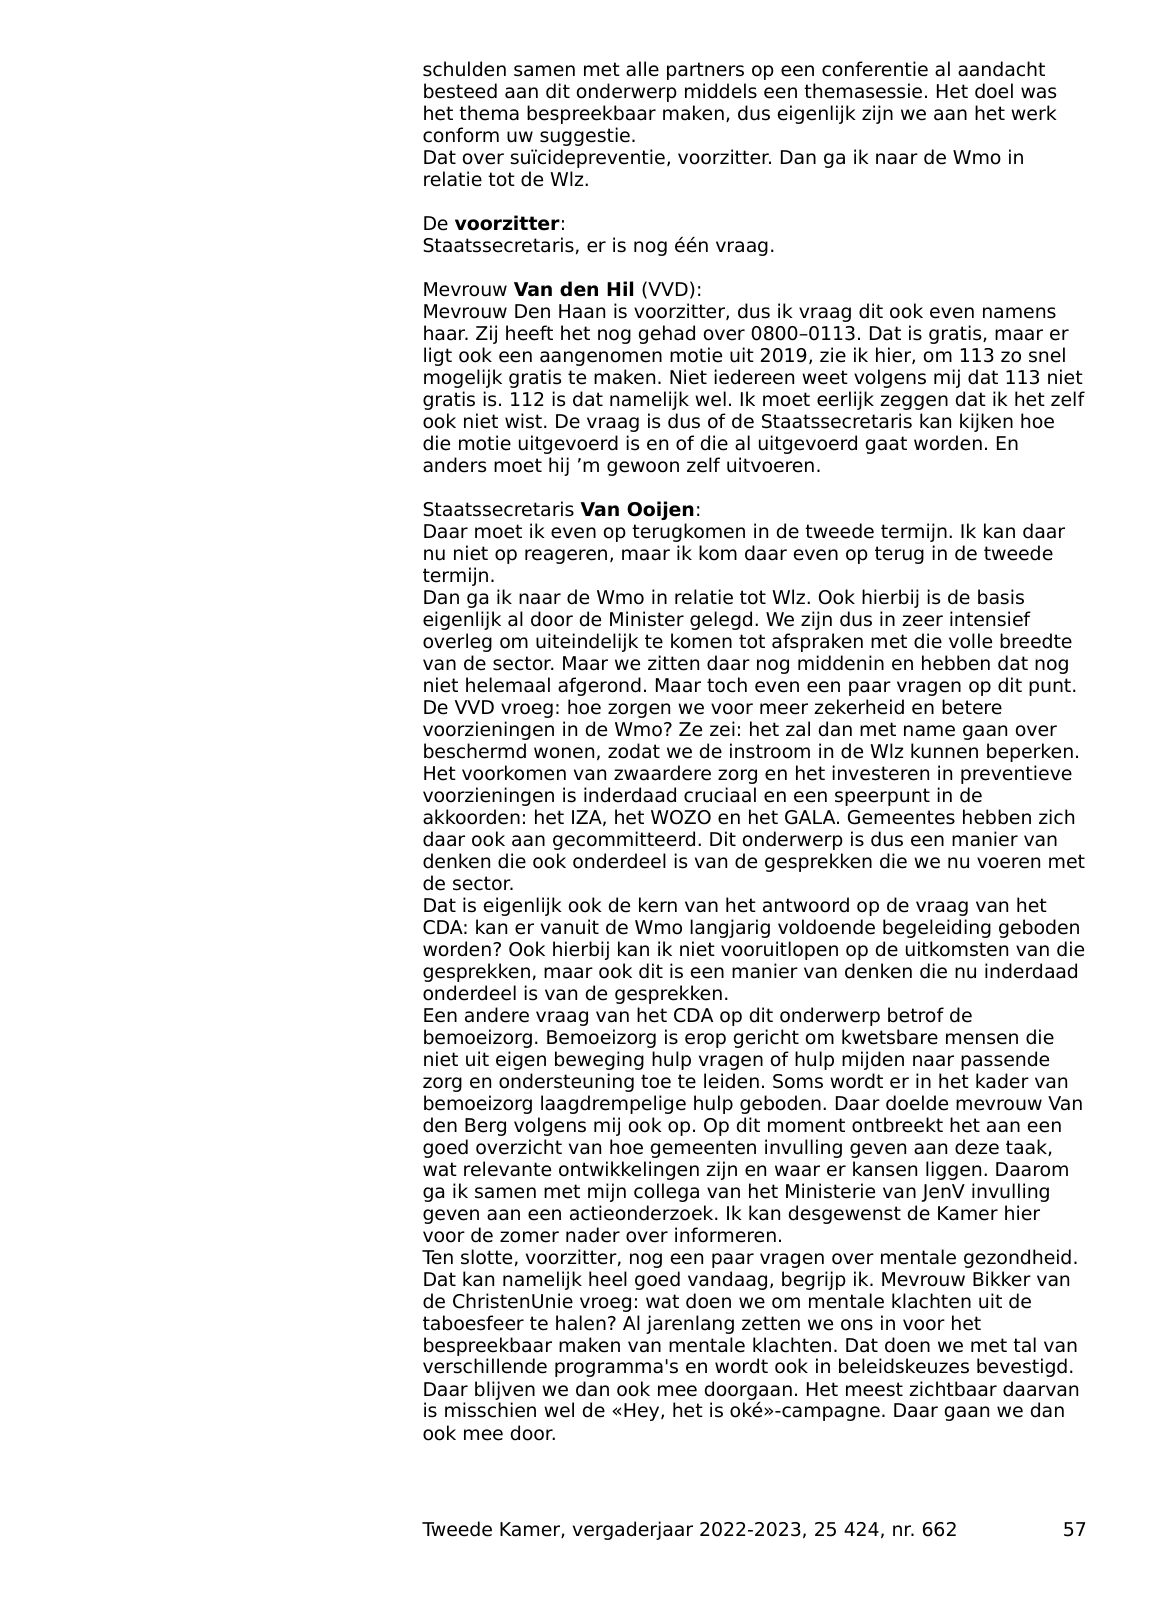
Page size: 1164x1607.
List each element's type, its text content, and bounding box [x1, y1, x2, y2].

text Mevrouw Van den Hil (VVD): [422, 279, 1087, 301]
text Mevrouw Den Haan is voorzitter, dus ik vraag dit ook even namens haar. Zij heeft het nog gehad over 0800–0113. Dat is gratis, maar er ligt ook een aangenomen motie uit 2019, zie ik hier, om 113 zo snel mogelijk gratis te maken. Niet iedereen weet volgens mij dat 113 niet gratis is. 112 is dat namelijk wel. Ik moet eerlijk zeggen dat ik het zelf ook niet wist. De vraag is dus of de Staatssecretaris kan kijken hoe die motie uitgevoerd is en of die al uitgevoerd gaat worden. En anders moet hij ’m gewoon zelf uitvoeren. [422, 301, 1087, 477]
text De voorzitter: [422, 213, 1087, 235]
text Staatssecretaris Van Ooijen: [422, 499, 1087, 521]
text Staatssecretaris, er is nog één vraag. [422, 235, 1087, 257]
text De VVD vroeg: hoe zorgen we voor meer zekerheid en betere voorzieningen in de Wmo? Ze zei: het zal dan met name gaan over beschermd wonen, zodat we de instroom in de Wlz kunnen beperken. Het voorkomen van zwaardere zorg en het investeren in preventieve voorzieningen is inderdaad cruciaal en een speerpunt in de akkoorden: het IZA, het WOZO en het GALA. Gemeentes hebben zich daar ook aan gecommitteerd. Dit onderwerp is dus een manier van denken die ook onderdeel is van de gesprekken die we nu voeren met de sector. [422, 697, 1087, 895]
text Dat over suïcidepreventie, voorzitter. Dan ga ik naar de Wmo in relatie tot de Wlz. [422, 147, 1087, 191]
text Daar moet ik even op terugkomen in de tweede termijn. Ik kan daar nu niet op reageren, maar ik kom daar even op terug in de tweede termijn. [422, 521, 1087, 587]
text schulden samen met alle partners op een conferentie al aandacht besteed aan dit onderwerp middels een themasessie. Het doel was het thema bespreekbaar maken, dus eigenlijk zijn we aan het werk conform uw suggestie. [422, 59, 1087, 147]
text Een andere vraag van het CDA op dit onderwerp betrof de bemoeizorg. Bemoeizorg is erop gericht om kwetsbare mensen die niet uit eigen beweging hulp vragen of hulp mijden naar passende zorg en ondersteuning toe te leiden. Soms wordt er in het kader van bemoeizorg laagdrempelige hulp geboden. Daar doelde mevrouw Van den Berg volgens mij ook op. Op dit moment ontbreekt het aan een goed overzicht van hoe gemeenten invulling geven aan deze taak, wat relevante ontwikkelingen zijn en waar er kansen liggen. Daarom ga ik samen met mijn collega van het Ministerie van JenV invulling geven aan een actieonderzoek. Ik kan desgewenst de Kamer hier voor de zomer nader over informeren. [422, 1005, 1087, 1247]
text Dat is eigenlijk ook de kern van het antwoord op de vraag van het CDA: kan er vanuit de Wmo langjarig voldoende begeleiding geboden worden? Ook hierbij kan ik niet vooruitlopen op de uitkomsten van die gesprekken, maar ook dit is een manier van denken die nu inderdaad onderdeel is van de gesprekken. [422, 895, 1087, 1005]
text Ten slotte, voorzitter, nog een paar vragen over mentale gezondheid. Dat kan namelijk heel goed vandaag, begrijp ik. Mevrouw Bikker van de ChristenUnie vroeg: wat doen we om mentale klachten uit de taboesfeer te halen? Al jarenlang zetten we ons in voor het bespreekbaar maken van mentale klachten. Dat doen we met tal van verschillende programma's en wordt ook in beleidskeuzes bevestigd. Daar blijven we dan ook mee doorgaan. Het meest zichtbaar daarvan is misschien wel de «Hey, het is oké»-campagne. Daar gaan we dan ook mee door. [422, 1247, 1087, 1444]
text Dan ga ik naar de Wmo in relatie tot Wlz. Ook hierbij is de basis eigenlijk al door de Minister gelegd. We zijn dus in zeer intensief overleg om uiteindelijk te komen tot afspraken met die volle breedte van de sector. Maar we zitten daar nog middenin en hebben dat nog niet helemaal afgerond. Maar toch even een paar vragen op dit punt. [422, 587, 1087, 697]
